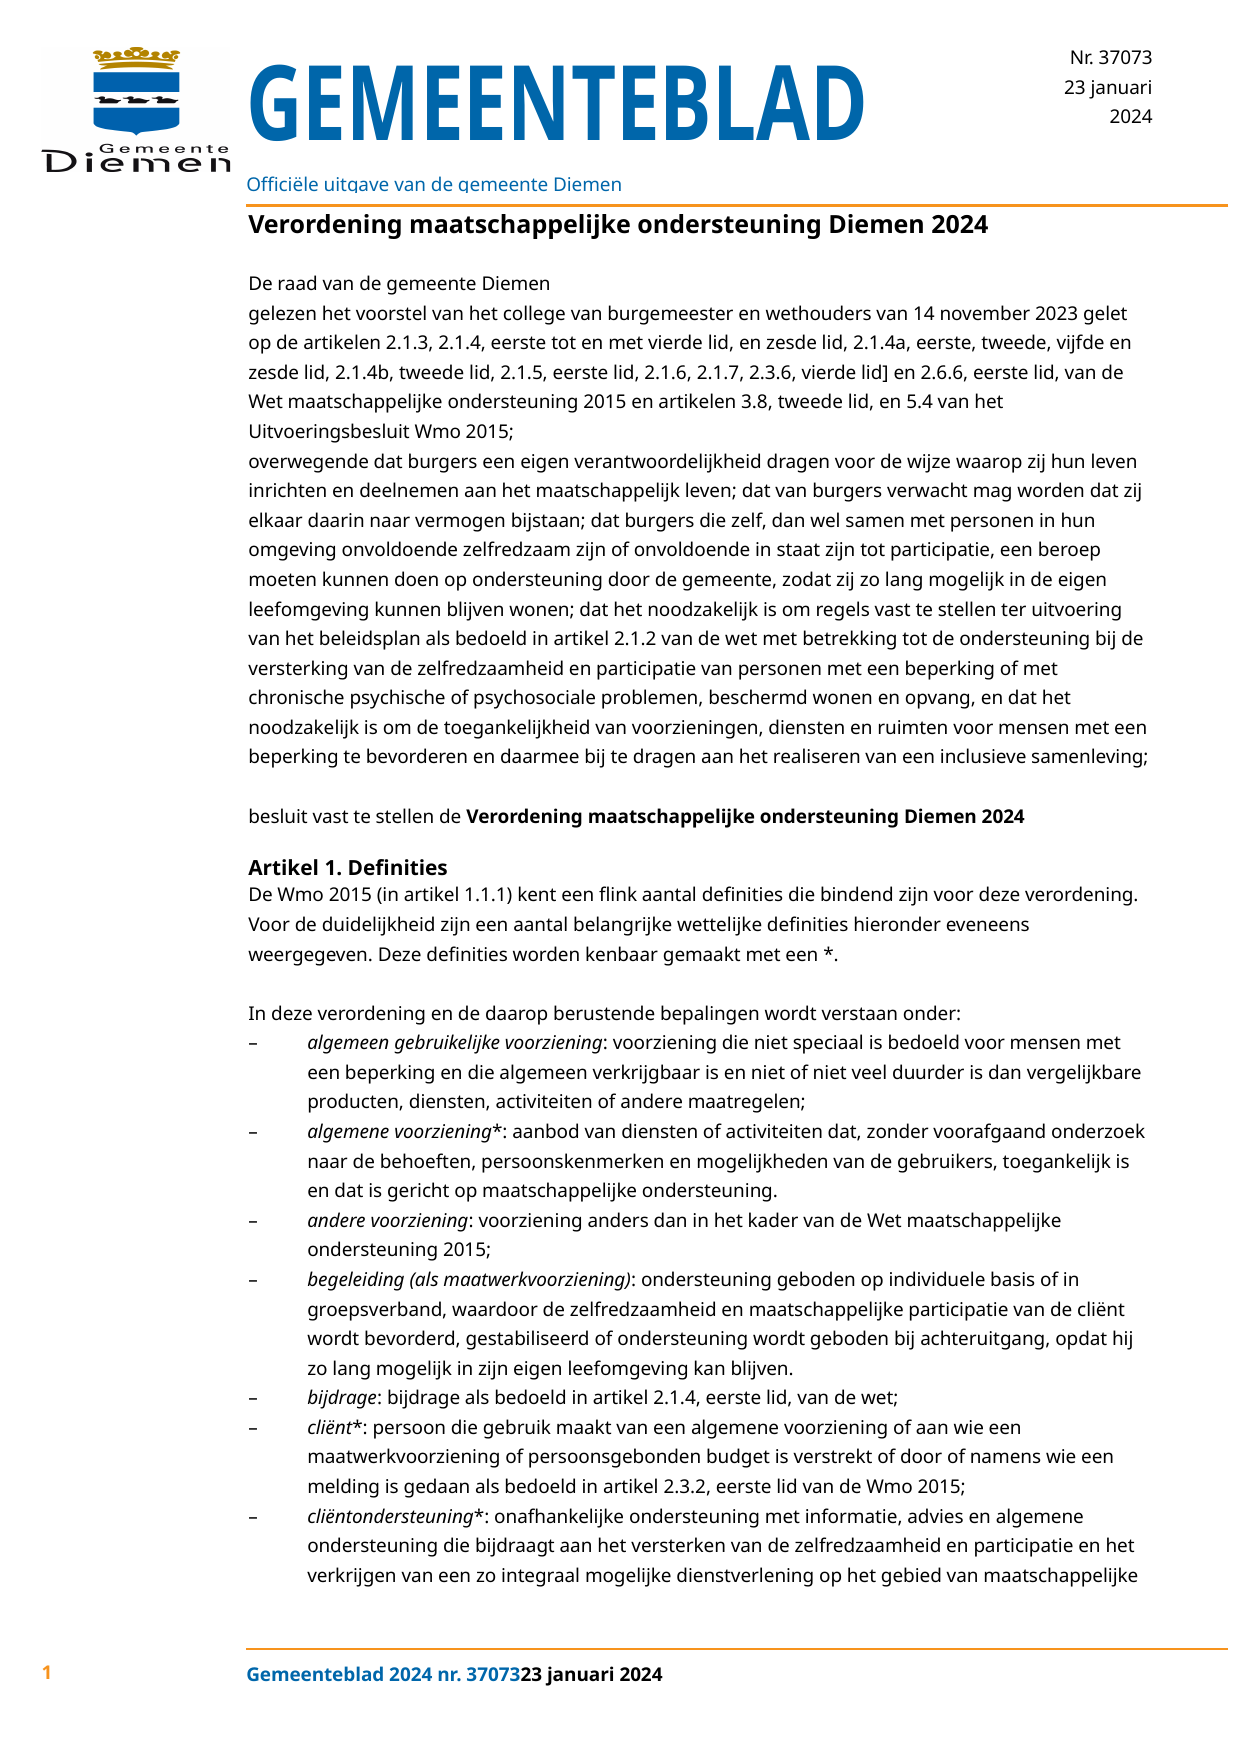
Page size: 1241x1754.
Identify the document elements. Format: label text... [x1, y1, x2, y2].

picture [41, 47, 231, 172]
list bijdrage: bijdrage als bedoeld in artikel 2.1.4, eerste lid, van de wet; [248, 1384, 1152, 1410]
text De raad van de gemeente Diemen [248, 270, 1152, 296]
list cliënt*: persoon die gebruik maakt van een algemene voorziening of aan wie een maatwerkvoorziening of persoonsgebonden budget is verstrekt of door of namens wie een melding is gedaan als bedoeld in artikel 2.3.2, eerste lid van de Wmo 2015; [248, 1414, 1152, 1499]
list algemene voorziening*: aanbod van diensten of activiteiten dat, zonder voorafgaand onderzoek naar de behoeften, persoonskenmerken en mogelijkheden van de gebruikers, toegankelijk is en dat is gericht op maatschappelijke ondersteuning. [248, 1118, 1152, 1203]
text overwegende dat burgers een eigen verantwoordelijkheid dragen voor de wijze waarop zij hun leven inrichten en deelnemen aan het maatschappelijk leven; dat van burgers verwacht mag worden dat zij elkaar daarin naar vermogen bijstaan; dat burgers die zelf, dan wel samen met personen in hun omgeving onvoldoende zelfredzaam zijn of onvoldoende in staat zijn tot participatie, een beroep moeten kunnen doen op ondersteuning door de gemeente, zodat zij zo lang mogelijk in de eigen leefomgeving kunnen blijven wonen; dat het noodzakelijk is om regels vast te stellen ter uitvoering van het beleidsplan als bedoeld in artikel 2.1.2 van de wet met betrekking tot de ondersteuning bij de versterking van de zelfredzaamheid en participatie van personen met een beperking of met chronische psychische of psychosociale problemen, beschermd wonen en opvang, en dat het noodzakelijk is om de toegankelijkheid van voorzieningen, diensten en ruimten voor mensen met een beperking te bevorderen en daarmee bij te dragen aan het realiseren van een inclusieve samenleving; [248, 448, 1152, 769]
list begeleiding (als maatwerkvoorziening): ondersteuning geboden op individuele basis of in groepsverband, waardoor de zelfredzaamheid en maatschappelijke participatie van de cliënt wordt bevorderd, gestabiliseerd of ondersteuning wordt geboden bij achteruitgang, opdat hij zo lang mogelijk in zijn eigen leefomgeving kan blijven. [248, 1266, 1152, 1381]
text De Wmo 2015 (in artikel 1.1.1) kent een flink aantal definities die bindend zijn voor deze verordening. Voor de duidelijkheid zijn een aantal belangrijke wettelijke definities hieronder eveneens weergegeven. Deze definities worden kenbaar gemaakt met een *. [248, 882, 1152, 967]
text In deze verordening en de daarop berustende bepalingen wordt verstaan onder: [248, 1000, 1152, 1026]
text Verordening maatschappelijke ondersteuning Diemen 2024 [248, 207, 1152, 241]
text Artikel 1. Definities [248, 853, 1152, 882]
list andere voorziening: voorziening anders dan in het kader van de Wet maatschappelijke ondersteuning 2015; [248, 1207, 1152, 1262]
text gelezen het voorstel van het college van burgemeester en wethouders van 14 november 2023 gelet op de artikelen 2.1.3, 2.1.4, eerste tot en met vierde lid, en zesde lid, 2.1.4a, eerste, tweede, vijfde en zesde lid, 2.1.4b, tweede lid, 2.1.5, eerste lid, 2.1.6, 2.1.7, 2.3.6, vierde lid] en 2.6.6, eerste lid, van de Wet maatschappelijke ondersteuning 2015 en artikelen 3.8, tweede lid, en 5.4 van het Uitvoeringsbesluit Wmo 2015; [248, 300, 1152, 444]
list algemeen gebruikelijke voorziening: voorziening die niet speciaal is bedoeld voor mensen met een beperking en die algemeen verkrijgbaar is en niet of niet veel duurder is dan vergelijkbare producten, diensten, activiteiten of andere maatregelen; [248, 1029, 1152, 1114]
list cliëntondersteuning*: onafhankelijke ondersteuning met informatie, advies en algemene ondersteuning die bijdraagt aan het versterken van de zelfredzaamheid en participatie en het verkrijgen van een zo integraal mogelijke dienstverlening op het gebied van maatschappelijke [248, 1503, 1152, 1588]
text besluit vast te stellen de Verordening maatschappelijke ondersteuning Diemen 2024 [248, 803, 1152, 828]
